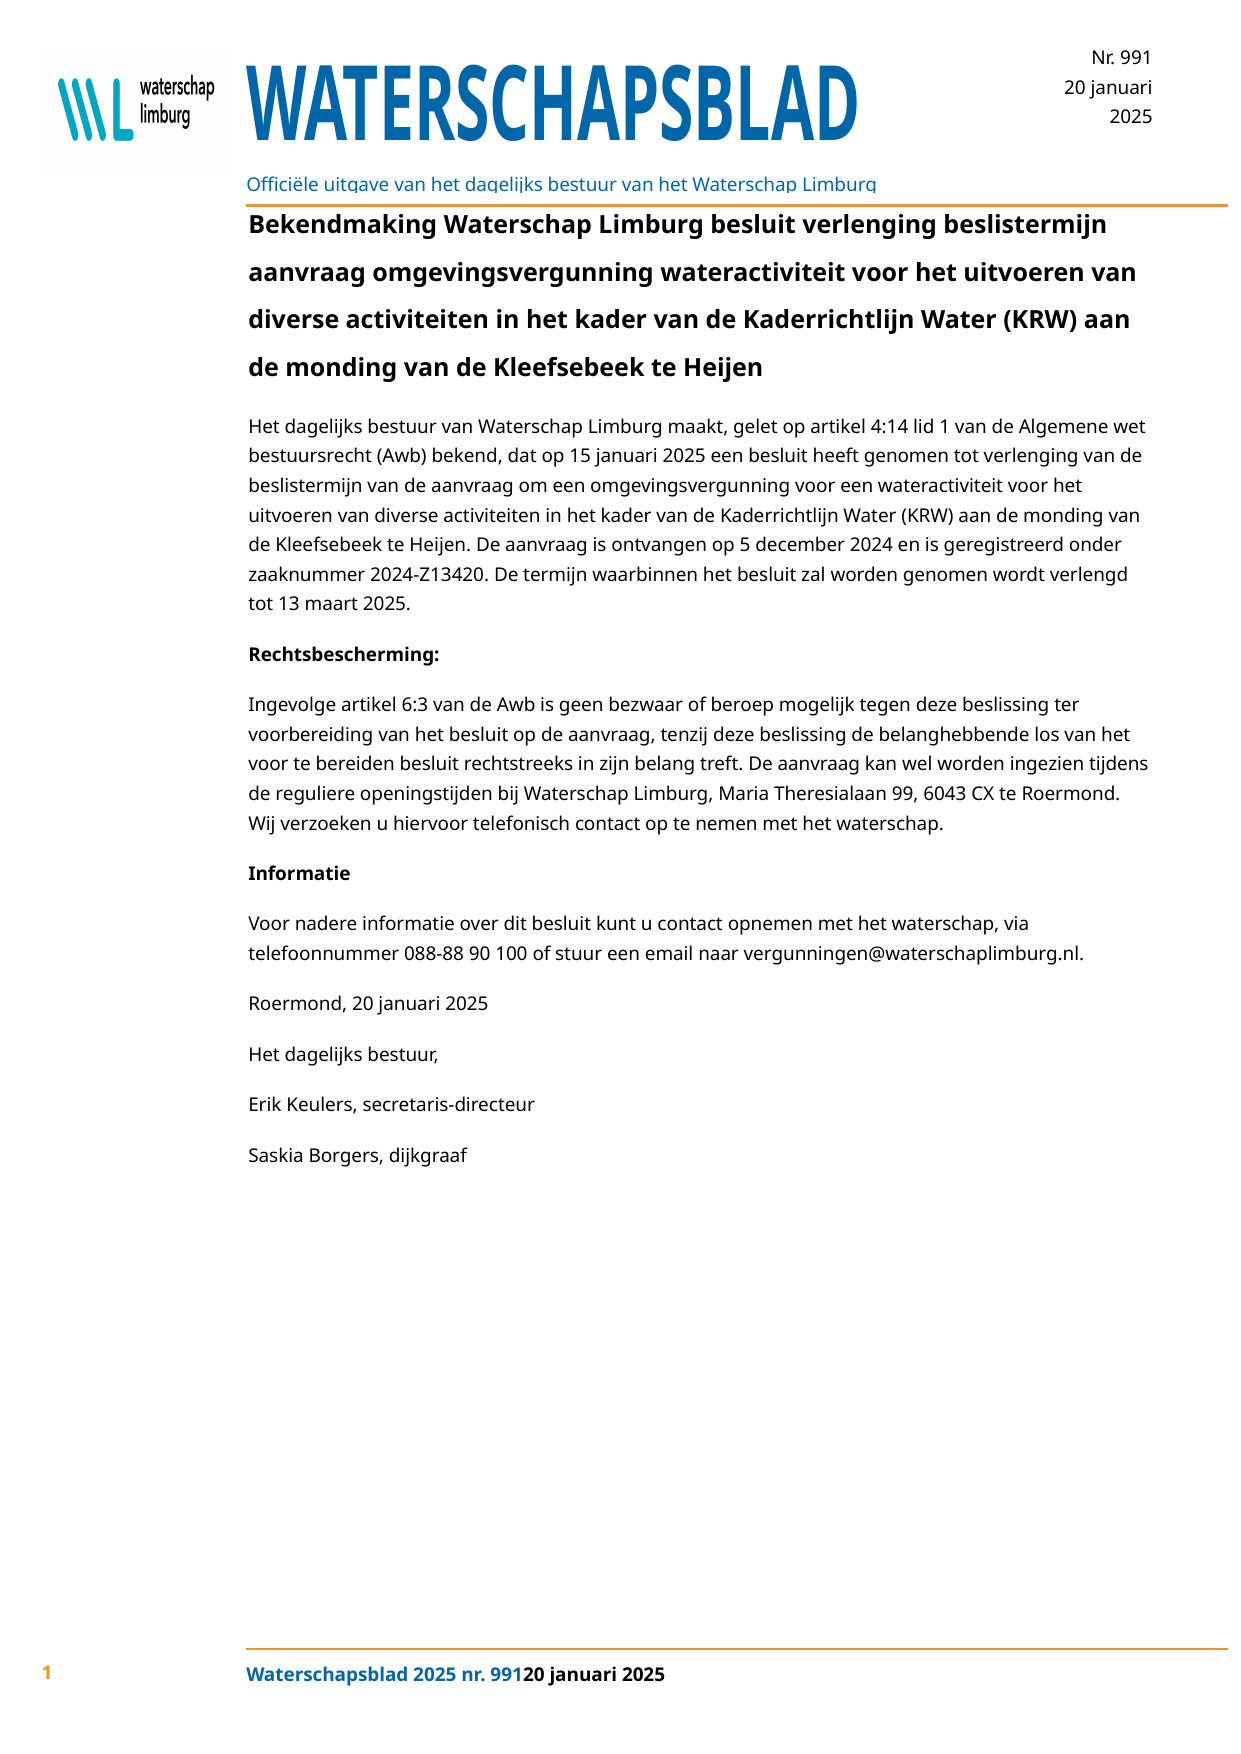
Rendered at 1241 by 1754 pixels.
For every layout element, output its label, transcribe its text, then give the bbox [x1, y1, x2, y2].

picture [41, 47, 231, 172]
text Het dagelijks bestuur, [248, 1041, 1152, 1067]
text Bekendmaking Waterschap Limburg besluit verlenging beslistermijn aanvraag omgevingsvergunning wateractiviteit voor het uitvoeren van diverse activiteiten in het kader van de Kaderrichtlijn Water (KRW) aan de monding van de Kleefsebeek te Heijen [248, 207, 1152, 384]
text Informatie [248, 860, 1152, 886]
text Erik Keulers, secretaris-directeur [248, 1091, 1152, 1117]
text Voor nadere informatie over dit besluit kunt u contact opnemen met het waterschap, via telefoonnummer 088-88 90 100 of stuur een email naar vergunningen@waterschaplimburg.nl. [248, 911, 1152, 966]
text Roermond, 20 januari 2025 [248, 991, 1152, 1016]
text Het dagelijks bestuur van Waterschap Limburg maakt, gelet op artikel 4:14 lid 1 van de Algemene wet bestuursrecht (Awb) bekend, dat op 15 januari 2025 een besluit heeft genomen tot verlenging van de beslistermijn van de aanvraag om een omgevingsvergunning voor een wateractiviteit voor het uitvoeren van diverse activiteiten in het kader van de Kaderrichtlijn Water (KRW) aan de monding van de Kleefsebeek te Heijen. De aanvraag is ontvangen op 5 december 2024 en is geregistreerd onder zaaknummer 2024-Z13420. De termijn waarbinnen het besluit zal worden genomen wordt verlengd tot 13 maart 2025. [248, 413, 1152, 616]
text Ingevolge artikel 6:3 van de Awb is geen bezwaar of beroep mogelijk tegen deze beslissing ter voorbereiding van het besluit op de aanvraag, tenzij deze beslissing de belanghebbende los van het voor te bereiden besluit rechtstreeks in zijn belang treft. De aanvraag kan wel worden ingezien tijdens de reguliere openingstijden bij Waterschap Limburg, Maria Theresialaan 99, 6043 CX te Roermond. Wij verzoeken u hiervoor telefonisch contact op te nemen met het waterschap. [248, 691, 1152, 836]
text Saskia Borgers, dijkgraaf [248, 1142, 1152, 1168]
text Rechtsbescherming: [248, 641, 1152, 667]
